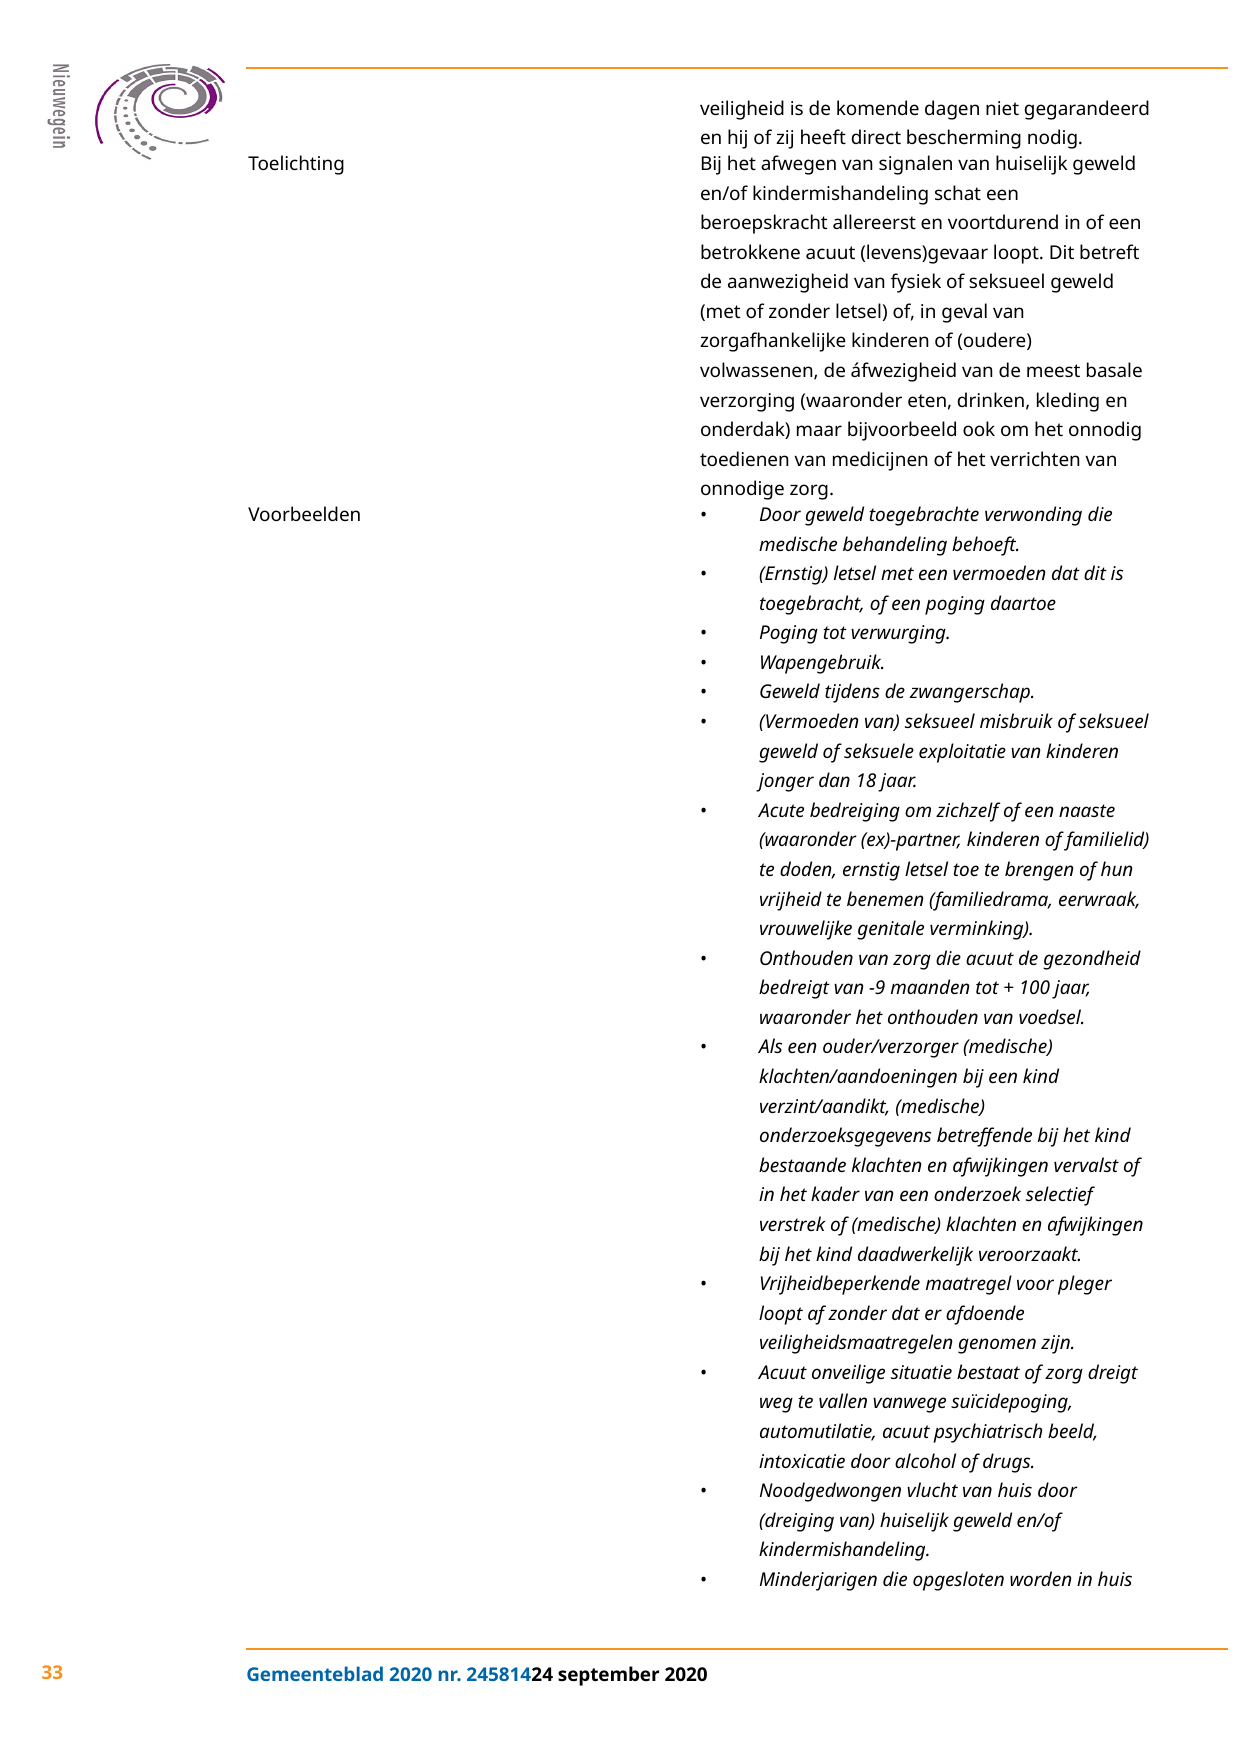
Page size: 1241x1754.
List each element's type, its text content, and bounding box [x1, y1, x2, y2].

table_cell Toelichting [248, 150, 700, 501]
table_cell Bij het afwegen van signalen van huiselijk geweld en/of kindermishandeling schat een beroepskracht allereerst en voortdurend in of een betrokkene acuut (levens)gevaar loopt. Dit betreft de aanwezigheid van fysiek of seksueel geweld (met of zonder letsel) of, in geval van zorgafhankelijke kinderen of (oudere) volwassenen, de áfwezigheid van de meest basale verzorging (waaronder eten, drinken, kleding en onderdak) maar bijvoorbeeld ook om het onnodig toedienen van medicijnen of het verrichten van onnodige zorg. [700, 150, 1152, 501]
table_cell Door geweld toegebrachte verwonding die medische behandeling behoeft. (Ernstig) letsel met een vermoeden dat dit is toegebracht, of een poging daartoe Poging tot verwurging. Wapengebruik. Geweld tijdens de zwangerschap. (Vermoeden van) seksueel misbruik of seksueel geweld of seksuele exploitatie van kinderen jonger dan 18 jaar. Acute bedreiging om zichzelf of een naaste (waaronder (ex)-partner, kinderen of familielid) te doden, ernstig letsel toe te brengen of hun vrijheid te benemen (familiedrama, eerwraak, vrouwelijke genitale verminking). Onthouden van zorg die acuut de gezondheid bedreigt van -9 maanden tot + 100 jaar, waaronder het onthouden van voedsel. Als een ouder/verzorger (medische) klachten/aandoeningen bij een kind verzint/aandikt, (medische) onderzoeksgegevens betreffende bij het kind bestaande klachten en afwijkingen vervalst of in het kader van een onderzoek selectief verstrek of (medische) klachten en afwijkingen bij het kind daadwerkelijk veroorzaakt. Vrijheidbeperkende maatregel voor pleger loopt af zonder dat er afdoende veiligheidsmaatregelen genomen zijn. Acuut onveilige situatie bestaat of zorg dreigt weg te vallen vanwege suïcidepoging, automutilatie, acuut psychiatrisch beeld, intoxicatie door alcohol of drugs. Noodgedwongen vlucht van huis door (dreiging van) huiselijk geweld en/of kindermishandeling. Minderjarigen die opgesloten worden in huis [700, 501, 1152, 1592]
picture [41, 47, 231, 172]
table_cell veiligheid is de komende dagen niet gegarandeerd en hij of zij heeft direct bescherming nodig. [700, 95, 1152, 150]
table_cell Voorbeelden [248, 501, 700, 1592]
table_cell [248, 95, 700, 150]
